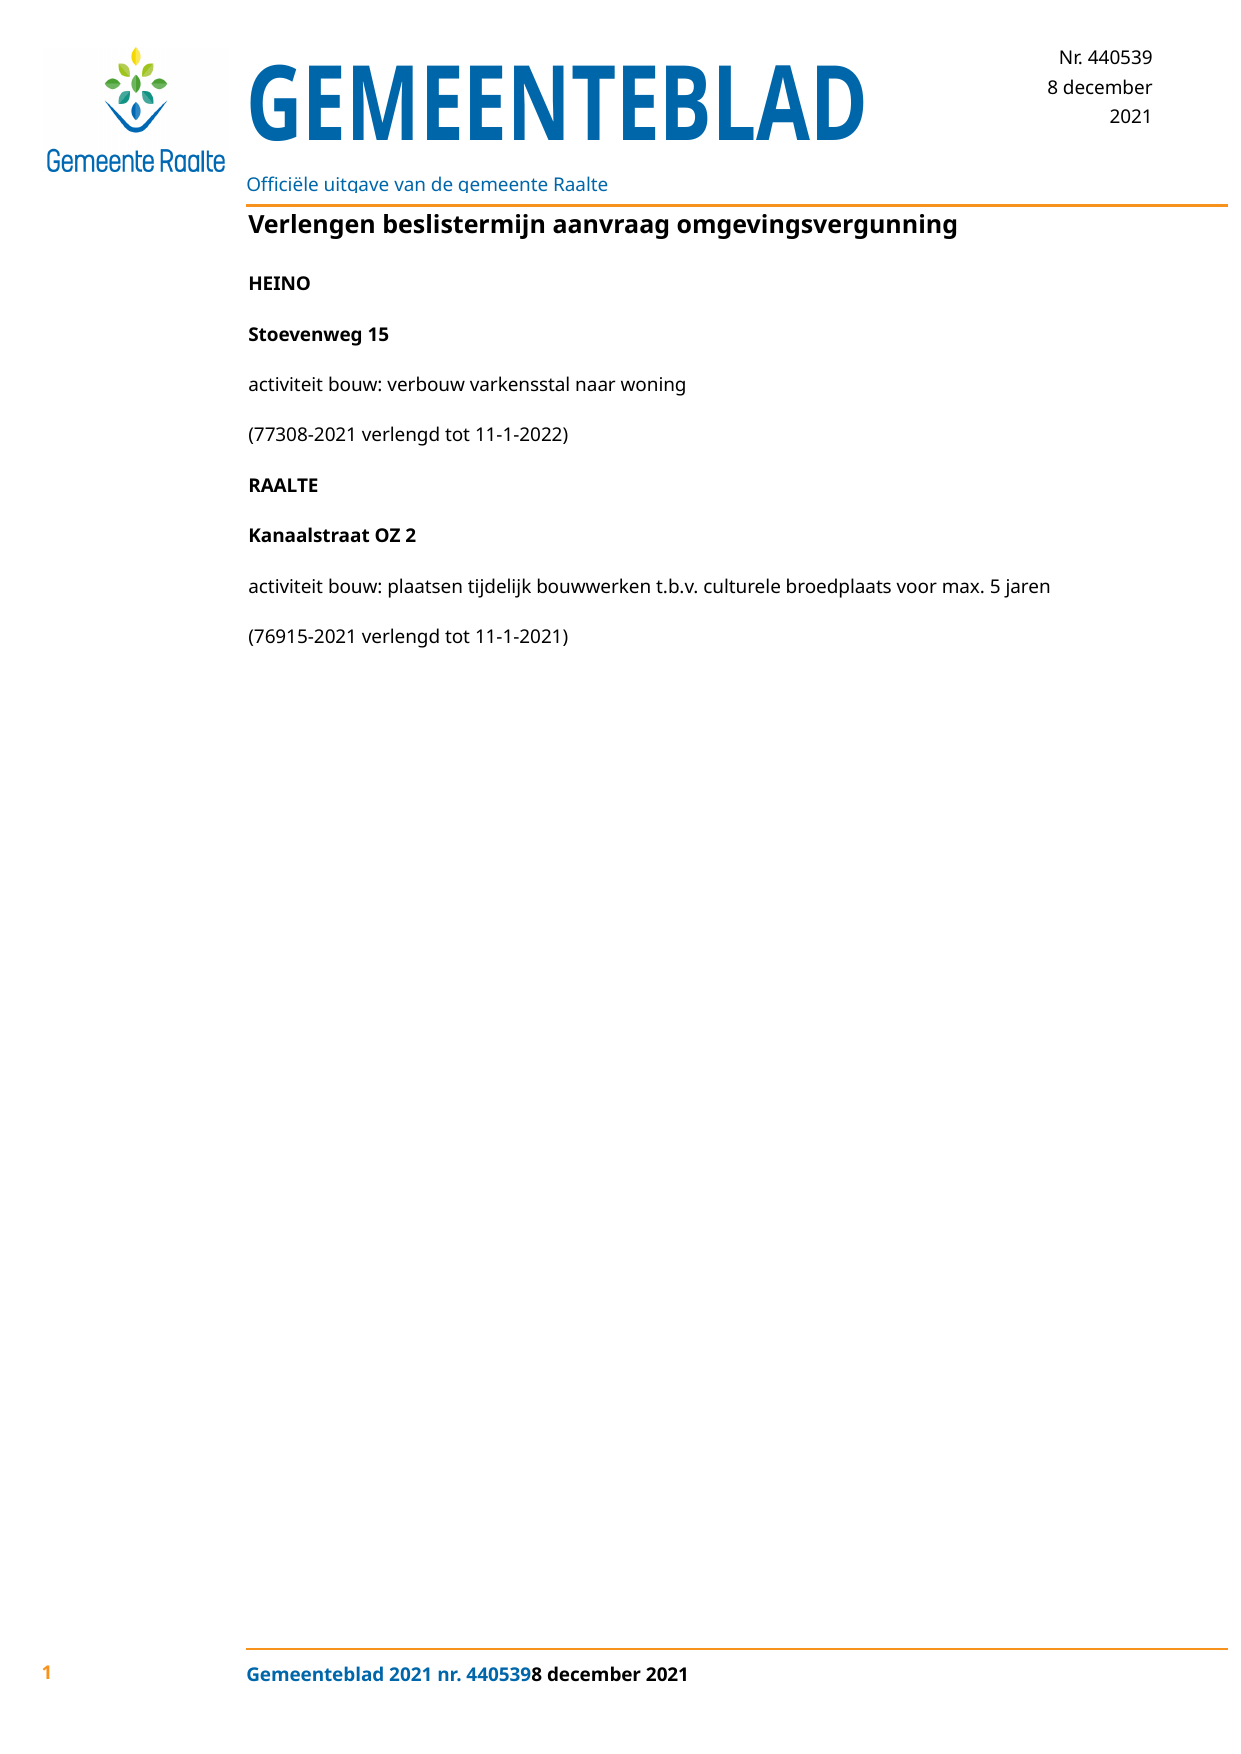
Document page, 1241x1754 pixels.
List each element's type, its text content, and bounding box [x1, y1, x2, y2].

text activiteit bouw: plaatsen tijdelijk bouwwerken t.b.v. culturele broedplaats voor max. 5 jaren [248, 573, 1152, 598]
text activiteit bouw: verbouw varkensstal naar woning [248, 371, 1152, 397]
text (76915-2021 verlengd tot 11-1-2021) [248, 623, 1152, 649]
text HEINO [248, 270, 1152, 296]
text RAALTE [248, 472, 1152, 498]
text Verlengen beslistermijn aanvraag omgevingsvergunning [248, 207, 1152, 241]
picture [41, 47, 231, 172]
text (77308-2021 verlengd tot 11-1-2022) [248, 422, 1152, 447]
text Kanaalstraat OZ 2 [248, 522, 1152, 548]
text Stoevenweg 15 [248, 321, 1152, 346]
